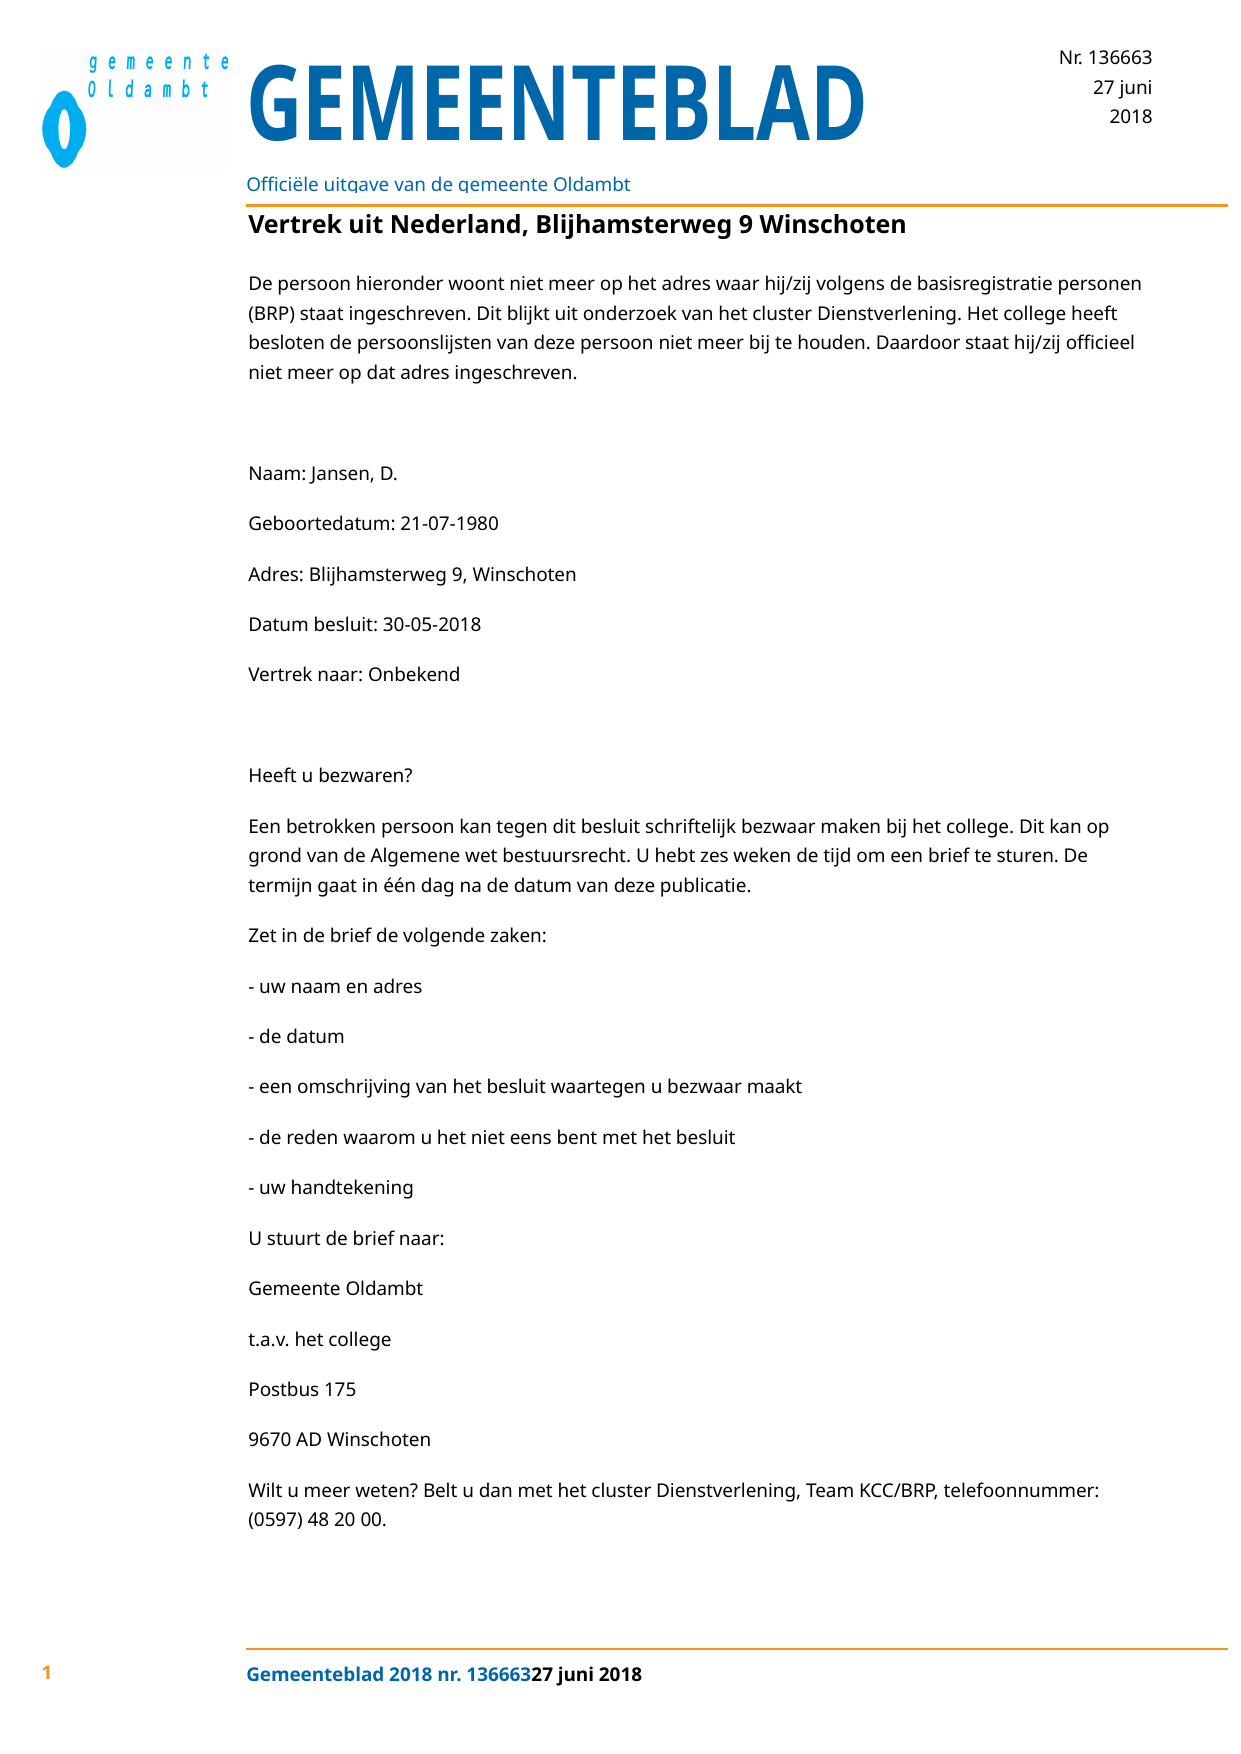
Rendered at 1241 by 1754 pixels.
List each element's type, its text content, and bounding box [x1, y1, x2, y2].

text Vertrek uit Nederland, Blijhamsterweg 9 Winschoten [248, 207, 1152, 241]
text - uw naam en adres [248, 973, 1152, 998]
text U stuurt de brief naar: [248, 1225, 1152, 1251]
text Heeft u bezwaren? [248, 762, 1152, 788]
text Geboortedatum: 21-07-1980 [248, 510, 1152, 536]
text Gemeente Oldambt [248, 1275, 1152, 1301]
text Naam: Jansen, D. [248, 460, 1152, 486]
text Zet in de brief de volgende zaken: [248, 922, 1152, 948]
text De persoon hieronder woont niet meer op het adres waar hij/zij volgens de basisregistratie personen (BRP) staat ingeschreven. Dit blijkt uit onderzoek van het cluster Dienstverlening. Het college heeft besloten de persoonslijsten van deze persoon niet meer bij te houden. Daardoor staat hij/zij officieel niet meer op dat adres ingeschreven. [248, 270, 1152, 385]
text Datum besluit: 30-05-2018 [248, 611, 1152, 637]
text - de reden waarom u het niet eens bent met het besluit [248, 1124, 1152, 1150]
text t.a.v. het college [248, 1326, 1152, 1351]
text Vertrek naar: Onbekend [248, 662, 1152, 687]
text Wilt u meer weten? Belt u dan met het cluster Dienstverlening, Team KCC/BRP, telefoonnummer: (0597) 48 20 00. [248, 1477, 1152, 1532]
text - de datum [248, 1023, 1152, 1049]
text 9670 AD Winschoten [248, 1427, 1152, 1452]
text - uw handtekening [248, 1174, 1152, 1200]
text Postbus 175 [248, 1376, 1152, 1402]
text Een betrokken persoon kan tegen dit besluit schriftelijk bezwaar maken bij het college. Dit kan op grond van de Algemene wet bestuursrecht. U hebt zes weken de tijd om een brief te sturen. De termijn gaat in één dag na de datum van deze publicatie. [248, 813, 1152, 898]
text Adres: Blijhamsterweg 9, Winschoten [248, 561, 1152, 586]
text - een omschrijving van het besluit waartegen u bezwaar maakt [248, 1074, 1152, 1099]
picture [41, 47, 231, 172]
